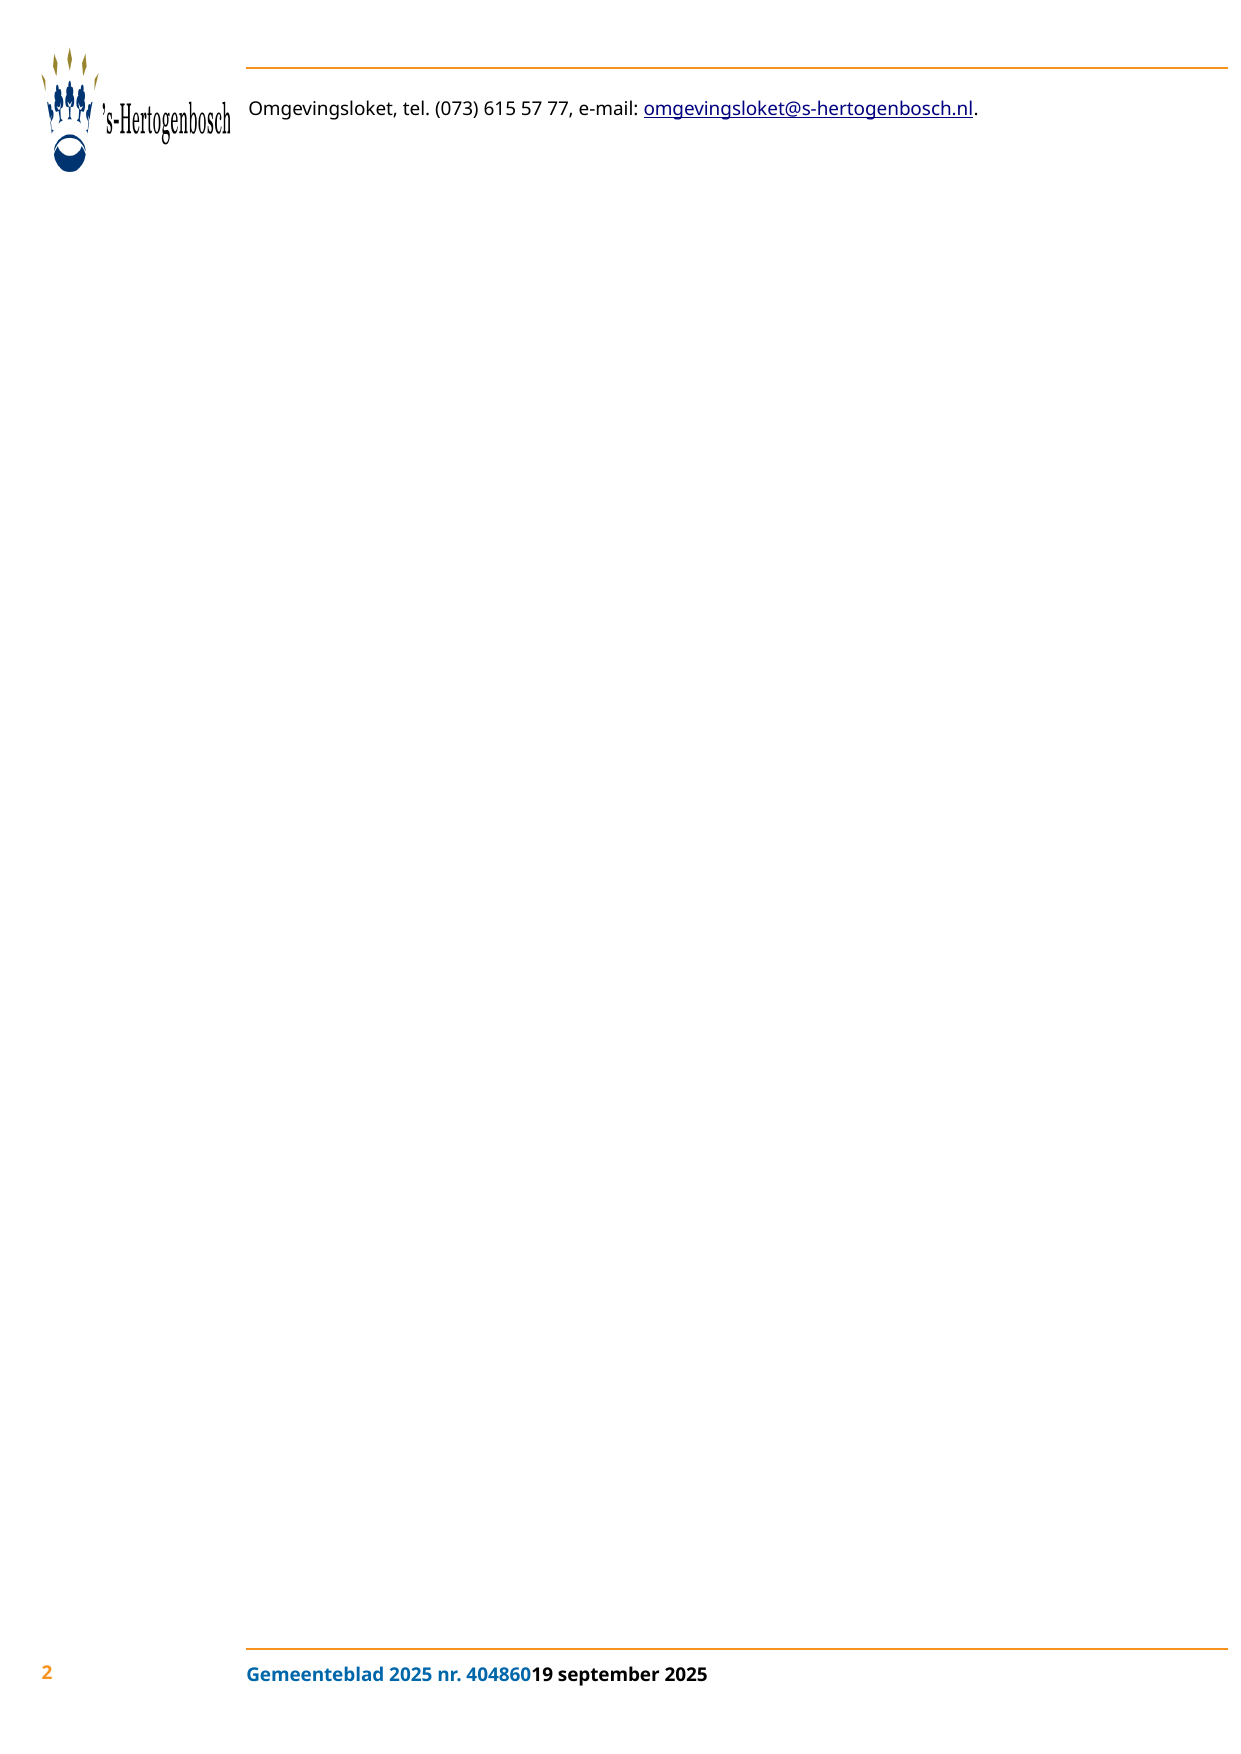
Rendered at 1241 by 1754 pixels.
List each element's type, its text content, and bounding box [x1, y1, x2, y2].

picture [41, 47, 231, 172]
text Omgevingsloket, tel. (073) 615 57 77, e-mail: omgevingsloket@s-hertogenbosch.nl. [248, 95, 1152, 121]
